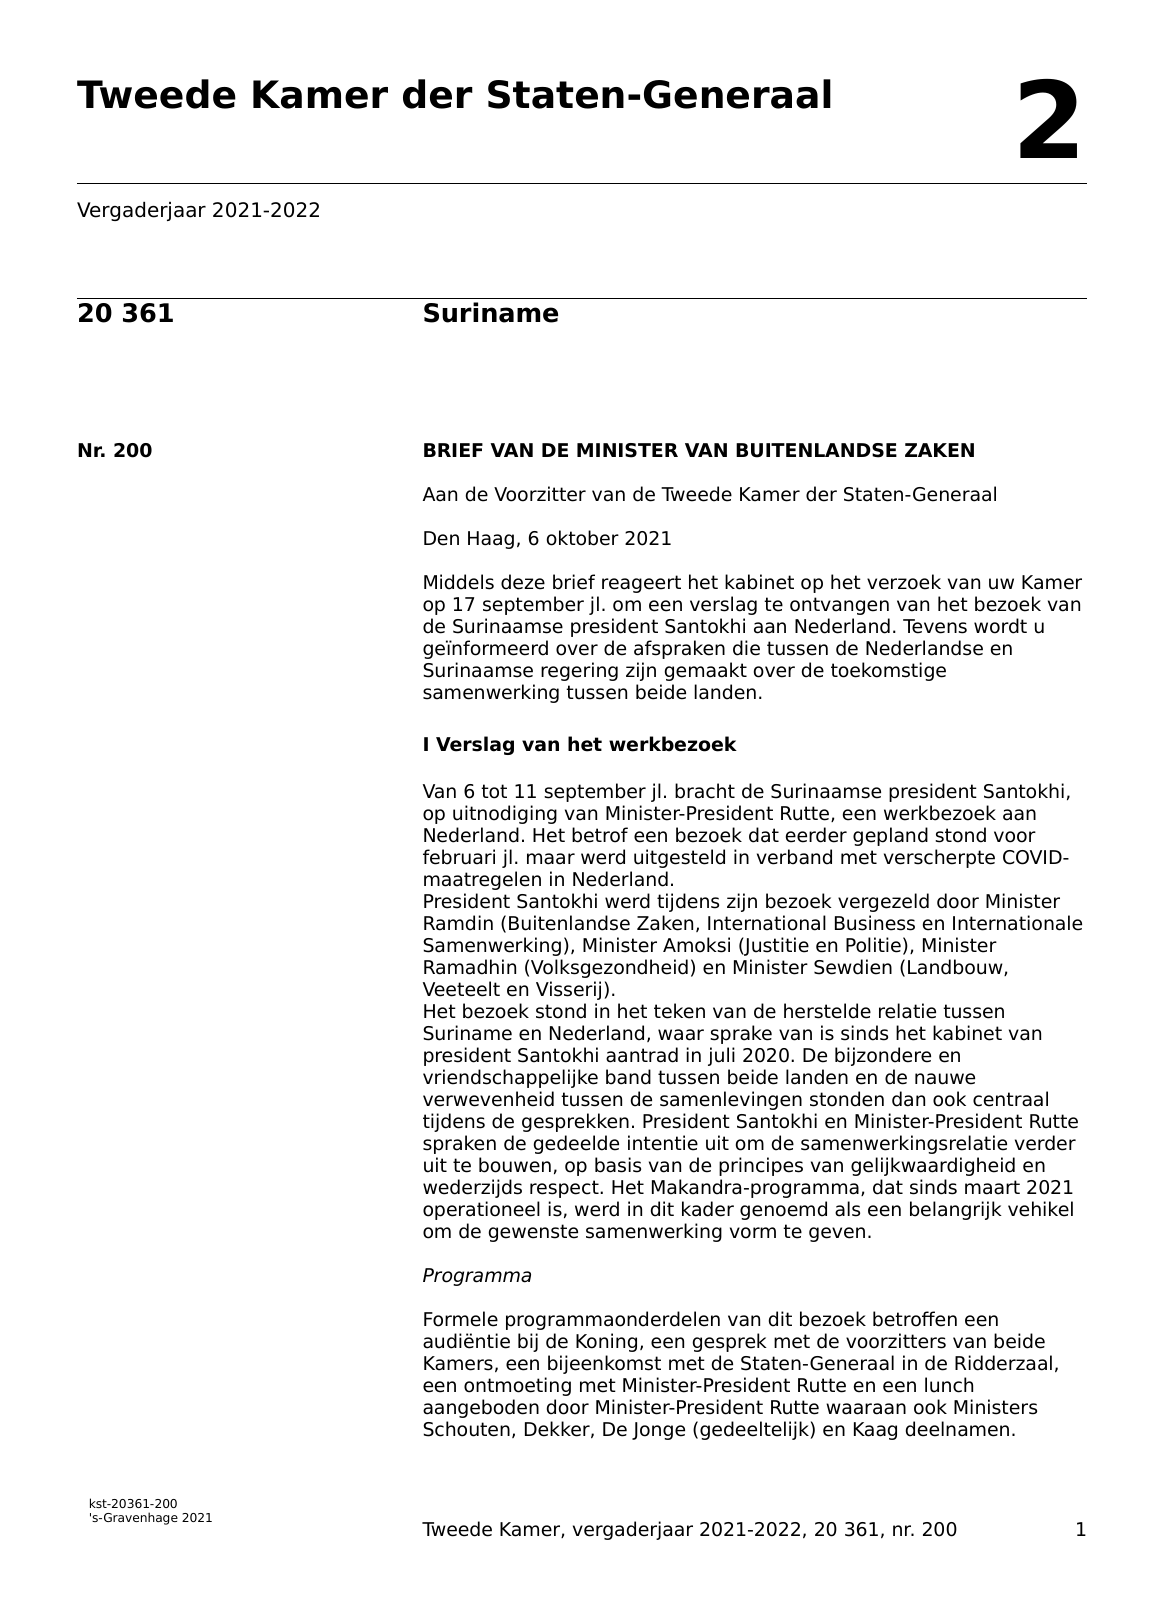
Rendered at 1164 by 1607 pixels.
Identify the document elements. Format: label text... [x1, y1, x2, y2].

text 's-Gravenhage 2021 [88, 1511, 323, 1525]
text kst-20361-200 [88, 1497, 323, 1511]
table_header 2 [886, 59, 1087, 183]
subtitle Programma [422, 1265, 1087, 1287]
text Middels deze brief reageert het kabinet op het verzoek van uw Kamer op 17 september jl. om een verslag te ontvangen van het bezoek van de Surinaamse president Santokhi aan Nederland. Tevens wordt u geïnformeerd over de afspraken die tussen de Nederlandse en Surinaamse regering zijn gemaakt over de toekomstige samenwerking tussen beide landen. [422, 572, 1087, 704]
text Van 6 tot 11 september jl. bracht de Surinaamse president Santokhi, op uitnodiging van Minister-President Rutte, een werkbezoek aan Nederland. Het betrof een bezoek dat eerder gepland stond voor februari jl. maar werd uitgesteld in verband met verscherpte COVID-maatregelen in Nederland. [422, 781, 1087, 891]
subtitle 20 361 Suriname [77, 299, 1087, 329]
text Aan de Voorzitter van de Tweede Kamer der Staten-Generaal [422, 484, 1087, 506]
text Het bezoek stond in het teken van de herstelde relatie tussen Suriname en Nederland, waar sprake van is sinds het kabinet van president Santokhi aantrad in juli 2020. De bijzondere en vriendschappelijke band tussen beide landen en de nauwe verwevenheid tussen de samenlevingen stonden dan ook centraal tijdens de gesprekken. President Santokhi en Minister-President Rutte spraken de gedeelde intentie uit om de samenwerkingsrelatie verder uit te bouwen, op basis van de principes van gelijkwaardigheid en wederzijds respect. Het Makandra-programma, dat sinds maart 2021 operationeel is, werd in dit kader genoemd als een belangrijk vehikel om de gewenste samenwerking vorm te geven. [422, 1001, 1087, 1243]
table_cell Vergaderjaar 2021-2022 [77, 184, 1087, 298]
table_header Tweede Kamer der Staten-Generaal [77, 59, 886, 183]
subtitle Nr. 200 BRIEF VAN DE MINISTER VAN BUITENLANDSE ZAKEN [77, 440, 1087, 462]
subtitle I Verslag van het werkbezoek [422, 734, 1087, 756]
text President Santokhi werd tijdens zijn bezoek vergezeld door Minister Ramdin (Buitenlandse Zaken, International Business en Internationale Samenwerking), Minister Amoksi (Justitie en Politie), Minister Ramadhin (Volksgezondheid) en Minister Sewdien (Landbouw, Veeteelt en Visserij). [422, 891, 1087, 1001]
text Den Haag, 6 oktober 2021 [422, 528, 1087, 550]
text Formele programmaonderdelen van dit bezoek betroffen een audiëntie bij de Koning, een gesprek met de voorzitters van beide Kamers, een bijeenkomst met de Staten-Generaal in de Ridderzaal, een ontmoeting met Minister-President Rutte en een lunch aangeboden door Minister-President Rutte waaraan ook Ministers Schouten, Dekker, De Jonge (gedeeltelijk) en Kaag deelnamen. [422, 1309, 1087, 1441]
